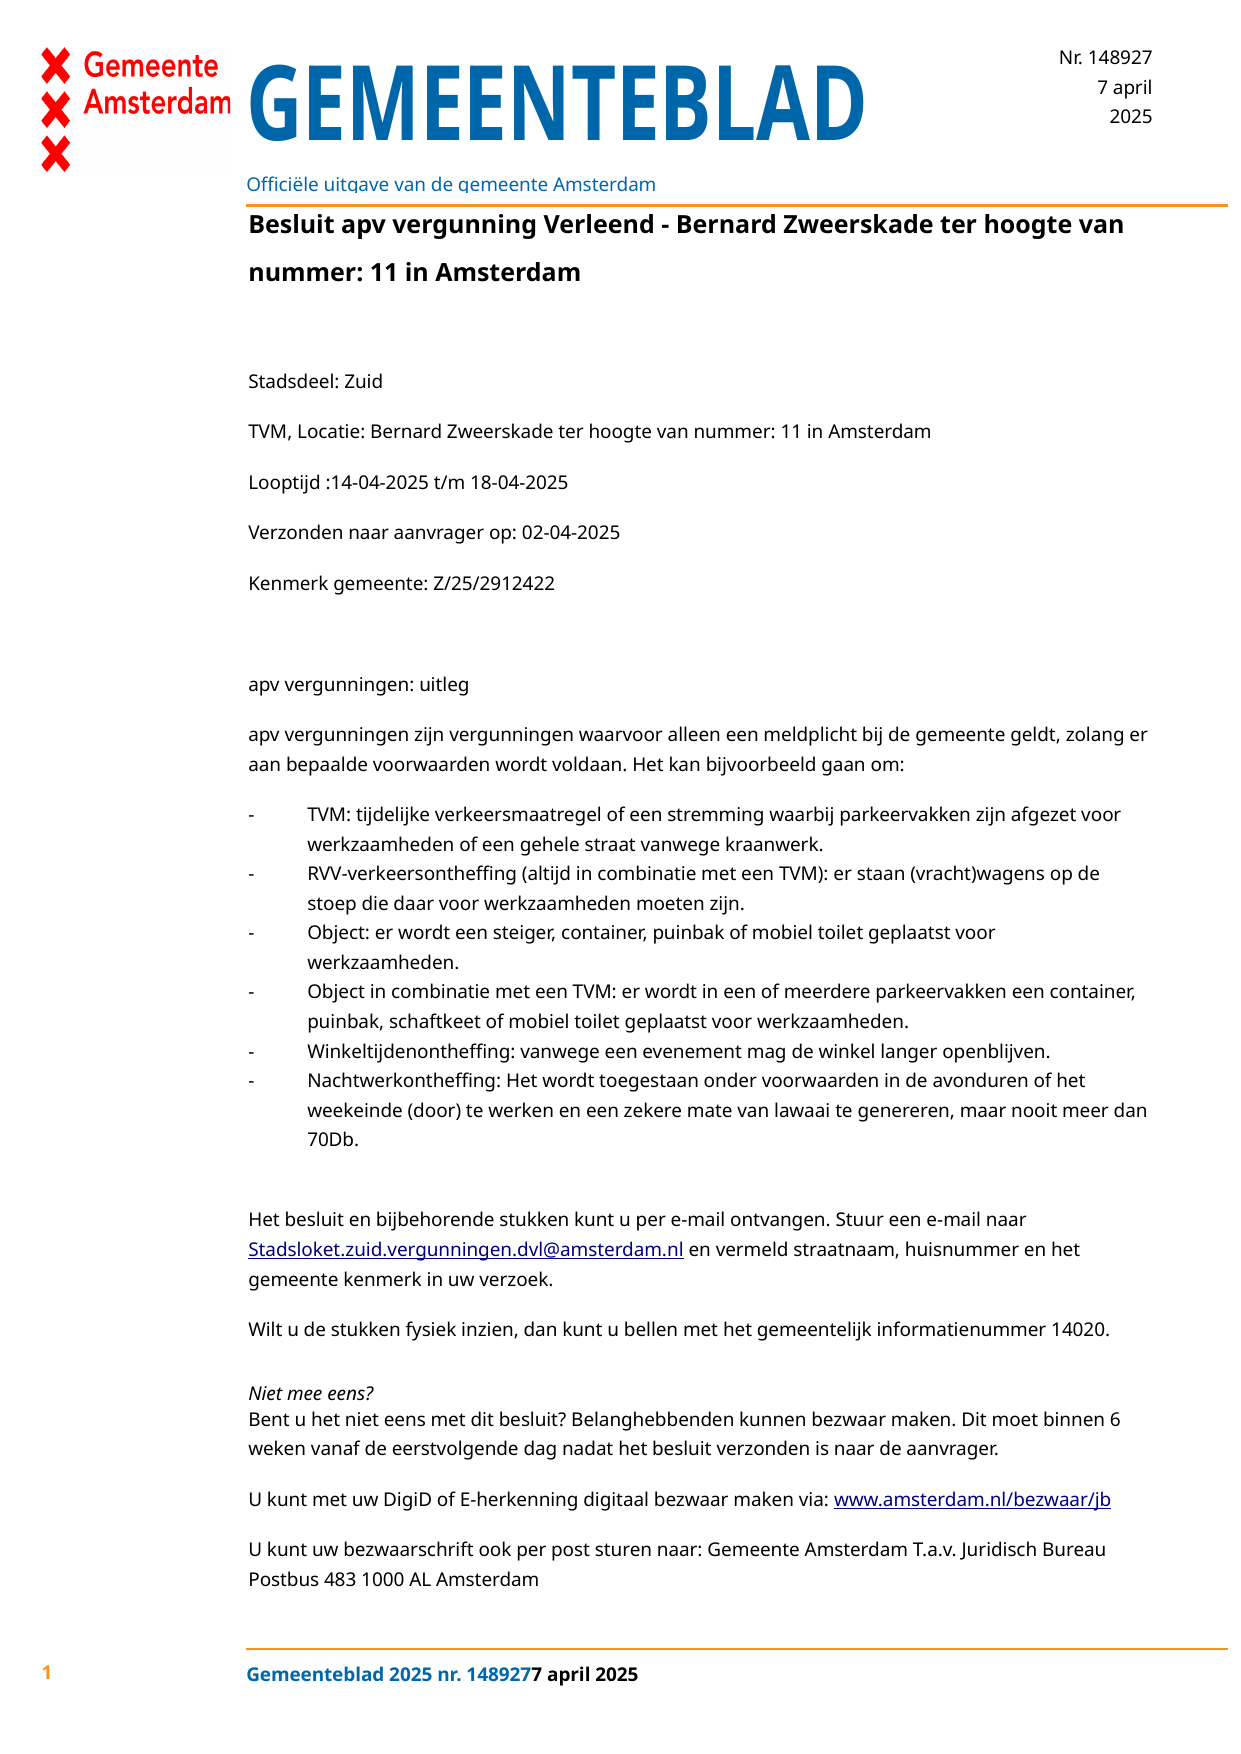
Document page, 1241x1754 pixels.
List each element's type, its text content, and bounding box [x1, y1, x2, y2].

list TVM: tijdelijke verkeersmaatregel of een stremming waarbij parkeervakken zijn afgezet voor werkzaamheden of een gehele straat vanwege kraanwerk. [248, 801, 1152, 857]
text Kenmerk gemeente: Z/25/2912422 [248, 570, 1152, 596]
text U kunt met uw DigiD of E-herkenning digitaal bezwaar maken via: www.amsterdam.nl/bezwaar/jb [248, 1486, 1152, 1512]
list Object in combinatie met een TVM: er wordt in een of meerdere parkeervakken een container, puinbak, schaftkeet of mobiel toilet geplaatst voor werkzaamheden. [248, 979, 1152, 1034]
list Object: er wordt een steiger, container, puinbak of mobiel toilet geplaatst voor werkzaamheden. [248, 919, 1152, 975]
text Bent u het niet eens met dit besluit? Belanghebbenden kunnen bezwaar maken. Dit moet binnen 6 weken vanaf de eerstvolgende dag nadat het besluit verzonden is naar de aanvrager. [248, 1406, 1152, 1461]
text Het besluit en bijbehorende stukken kunt u per e-mail ontvangen. Stuur een e-mail naar Stadsloket.zuid.vergunningen.dvl@amsterdam.nl en vermeld straatnaam, huisnummer en het gemeente kenmerk in uw verzoek. [248, 1207, 1152, 1292]
picture [41, 47, 231, 172]
text Stadsdeel: Zuid [248, 368, 1152, 394]
text apv vergunningen zijn vergunningen waarvoor alleen een meldplicht bij de gemeente geldt, zolang er aan bepaalde voorwaarden wordt voldaan. Het kan bijvoorbeeld gaan om: [248, 721, 1152, 777]
text Besluit apv vergunning Verleend - Bernard Zweerskade ter hoogte van nummer: 11 in Amsterdam [248, 207, 1152, 288]
text U kunt uw bezwaarschrift ook per post sturen naar: Gemeente Amsterdam T.a.v. Juridisch Bureau Postbus 483 1000 AL Amsterdam [248, 1536, 1152, 1592]
text TVM, Locatie: Bernard Zweerskade ter hoogte van nummer: 11 in Amsterdam [248, 419, 1152, 444]
text Verzonden naar aanvrager op: 02-04-2025 [248, 519, 1152, 545]
text apv vergunningen: uitleg [248, 671, 1152, 697]
list Nachtwerkontheffing: Het wordt toegestaan onder voorwaarden in de avonduren of het weekeinde (door) te werken en een zekere mate van lawaai te genereren, maar nooit meer dan 70Db. [248, 1067, 1152, 1152]
list Winkeltijdenontheffing: vanwege een evenement mag de winkel langer openblijven. [248, 1038, 1152, 1064]
text Niet mee eens? [248, 1380, 1152, 1406]
text Looptijd :14-04-2025 t/m 18-04-2025 [248, 469, 1152, 495]
list RVV-verkeersontheffing (altijd in combinatie met een TVM): er staan (vracht)wagens op de stoep die daar voor werkzaamheden moeten zijn. [248, 860, 1152, 916]
text Wilt u de stukken fysiek inzien, dan kunt u bellen met het gemeentelijk informatienummer 14020. [248, 1316, 1152, 1342]
